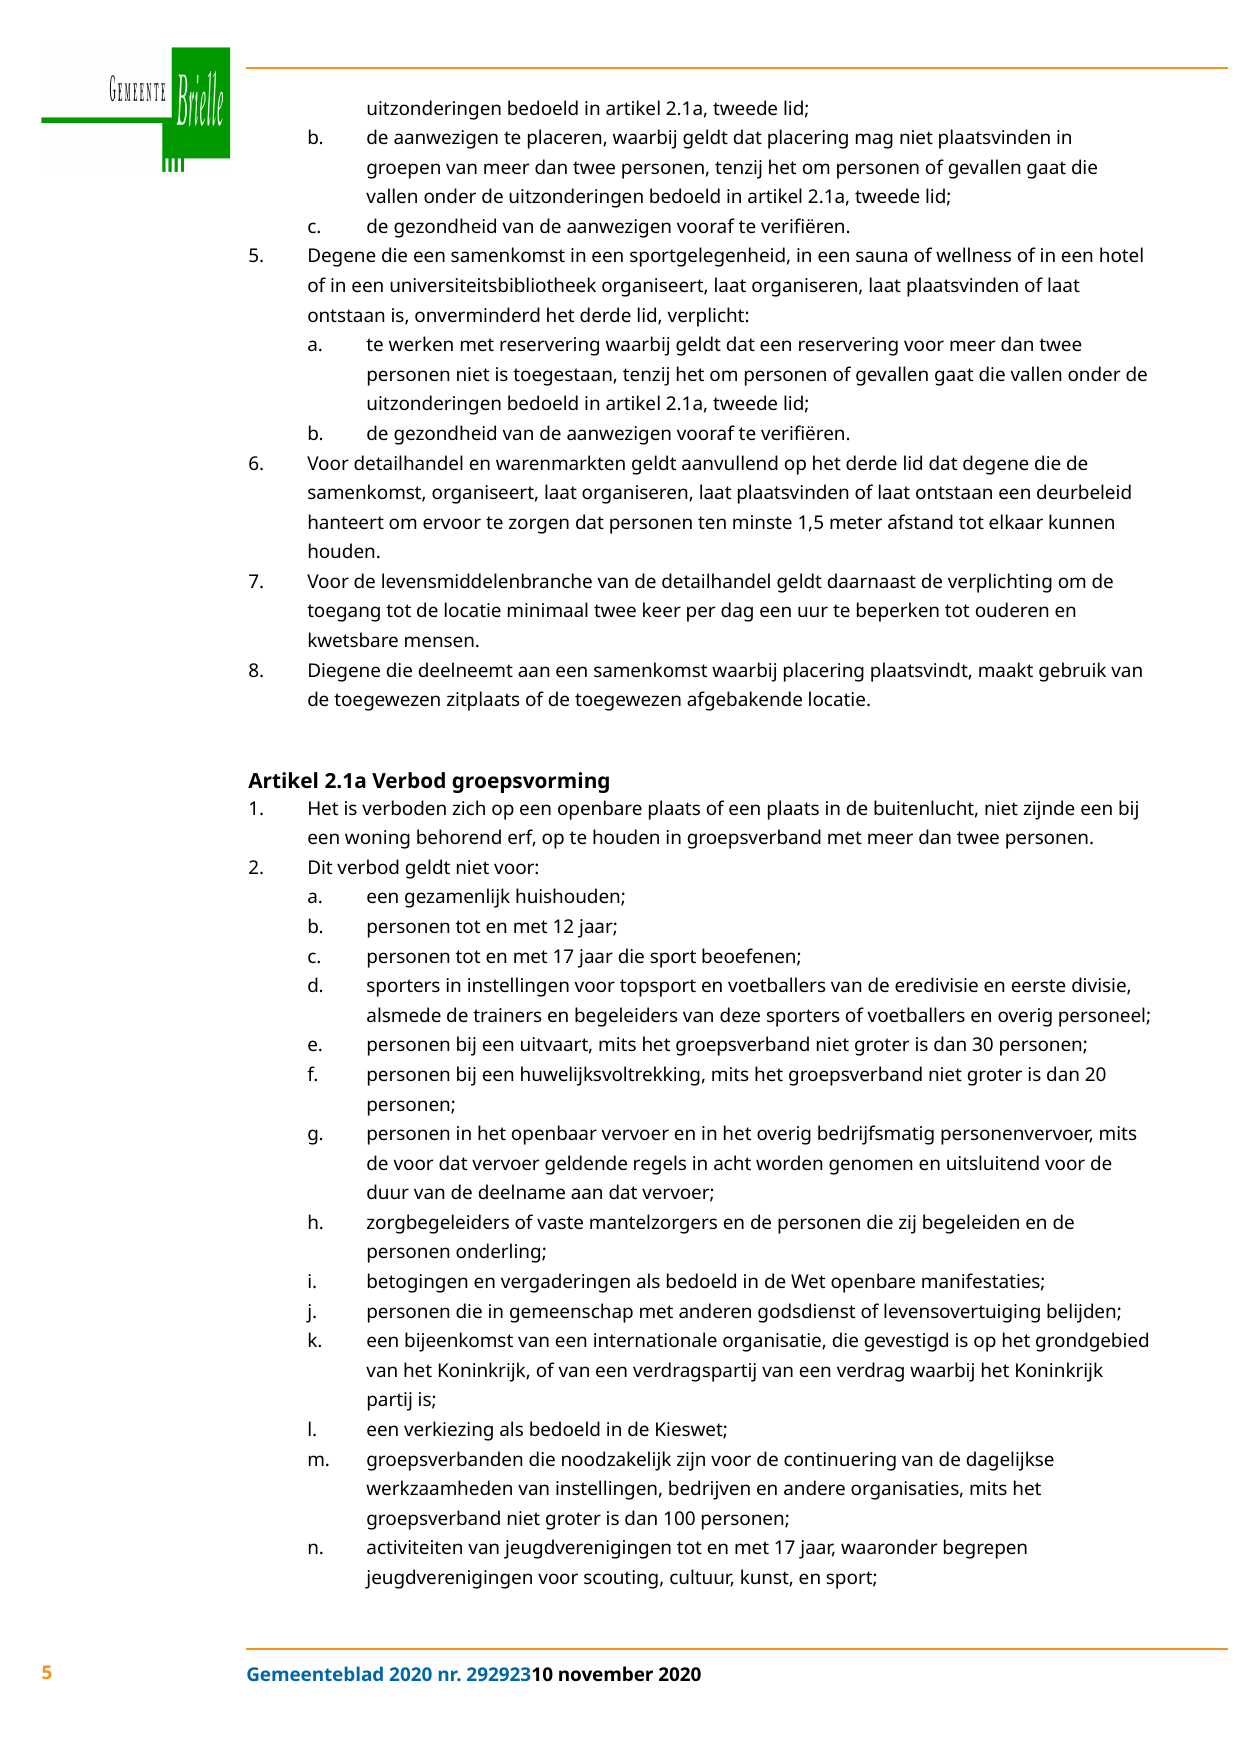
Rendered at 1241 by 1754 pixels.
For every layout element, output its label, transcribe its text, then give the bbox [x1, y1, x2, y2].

list Dit verbod geldt niet voor: [248, 854, 1152, 880]
list Het is verboden zich op een openbare plaats of een plaats in de buitenlucht, niet zijnde een bij een woning behorend erf, op te houden in groepsverband met meer dan twee personen. [248, 795, 1152, 850]
list de gezondheid van de aanwezigen vooraf te verifiëren. [307, 420, 1152, 446]
list een verkiezing als bedoeld in de Kieswet; [307, 1416, 1152, 1442]
list Degene die een samenkomst in een sportgelegenheid, in een sauna of wellness of in een hotel of in een universiteitsbibliotheek organiseert, laat organiseren, laat plaatsvinden of laat ontstaan is, onverminderd het derde lid, verplicht: [248, 243, 1152, 328]
list de gezondheid van de aanwezigen vooraf te verifiëren. [307, 213, 1152, 239]
list te werken met reservering waarbij geldt dat een reservering voor meer dan twee personen niet is toegestaan, tenzij het om personen of gevallen gaat die vallen onder de uitzonderingen bedoeld in artikel 2.1a, tweede lid; [307, 331, 1152, 416]
list personen bij een huwelijksvoltrekking, mits het groepsverband niet groter is dan 20 personen; [307, 1061, 1152, 1116]
text Artikel 2.1a Verbod groepsvorming [248, 766, 1152, 795]
list Diegene die deelneemt aan een samenkomst waarbij placering plaatsvindt, maakt gebruik van de toegewezen zitplaats of de toegewezen afgebakende locatie. [248, 657, 1152, 712]
list Voor detailhandel en warenmarkten geldt aanvullend op het derde lid dat degene die de samenkomst, organiseert, laat organiseren, laat plaatsvinden of laat ontstaan een deurbeleid hanteert om ervoor te zorgen dat personen ten minste 1,5 meter afstand tot elkaar kunnen houden. [248, 450, 1152, 564]
list betogingen en vergaderingen als bedoeld in de Wet openbare manifestaties; [307, 1268, 1152, 1294]
list zorgbegeleiders of vaste mantelzorgers en de personen die zij begeleiden en de personen onderling; [307, 1209, 1152, 1264]
list personen tot en met 17 jaar die sport beoefenen; [307, 943, 1152, 968]
list activiteiten van jeugdverenigingen tot en met 17 jaar, waaronder begrepen jeugdverenigingen voor scouting, cultuur, kunst, en sport; [307, 1534, 1152, 1590]
list uitzonderingen bedoeld in artikel 2.1a, tweede lid; [307, 95, 1152, 121]
list personen die in gemeenschap met anderen godsdienst of levensovertuiging belijden; [307, 1298, 1152, 1323]
picture [41, 47, 231, 172]
list sporters in instellingen voor topsport en voetballers van de eredivisie en eerste divisie, alsmede de trainers en begeleiders van deze sporters of voetballers en overig personeel; [307, 972, 1152, 1028]
list groepsverbanden die noodzakelijk zijn voor de continuering van de dagelijkse werkzaamheden van instellingen, bedrijven en andere organisaties, mits het groepsverband niet groter is dan 100 personen; [307, 1446, 1152, 1531]
list Voor de levensmiddelenbranche van de detailhandel geldt daarnaast de verplichting om de toegang tot de locatie minimaal twee keer per dag een uur te beperken tot ouderen en kwetsbare mensen. [248, 568, 1152, 653]
list een gezamenlijk huishouden; [307, 884, 1152, 909]
list personen tot en met 12 jaar; [307, 913, 1152, 939]
list de aanwezigen te placeren, waarbij geldt dat placering mag niet plaatsvinden in groepen van meer dan twee personen, tenzij het om personen of gevallen gaat die vallen onder de uitzonderingen bedoeld in artikel 2.1a, tweede lid; [307, 124, 1152, 209]
list personen in het openbaar vervoer en in het overig bedrijfsmatig personenvervoer, mits de voor dat vervoer geldende regels in acht worden genomen en uitsluitend voor de duur van de deelname aan dat vervoer; [307, 1120, 1152, 1205]
list personen bij een uitvaart, mits het groepsverband niet groter is dan 30 personen; [307, 1032, 1152, 1057]
list een bijeenkomst van een internationale organisatie, die gevestigd is op het grondgebied van het Koninkrijk, of van een verdragspartij van een verdrag waarbij het Koninkrijk partij is; [307, 1327, 1152, 1412]
